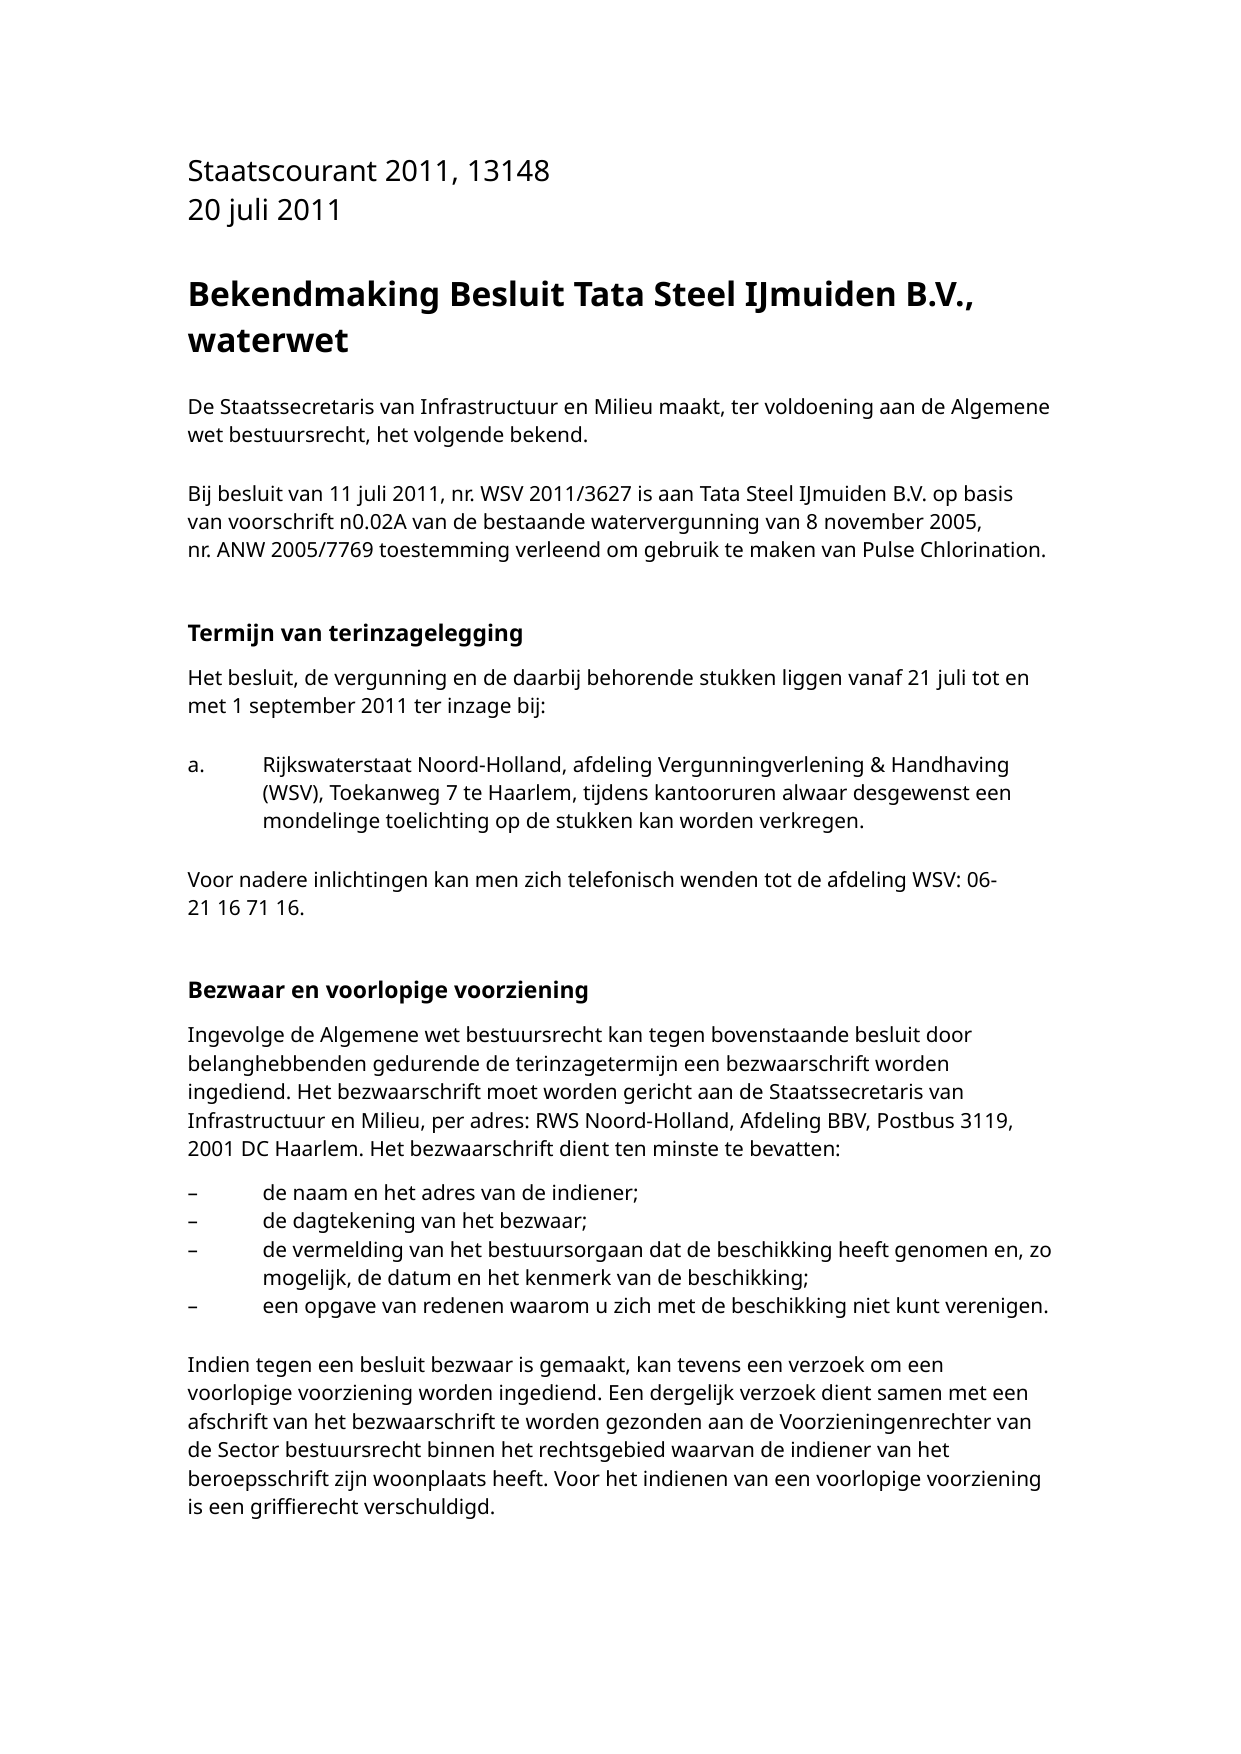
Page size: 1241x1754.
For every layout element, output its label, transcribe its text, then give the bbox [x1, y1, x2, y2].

list de naam en het adres van de indiener; [187, 1178, 1053, 1206]
text Bij besluit van 11 juli 2011, nr. WSV 2011/3627 is aan Tata Steel IJmuiden B.V. op basis van voorschrift n0.02A van de bestaande watervergunning van 8 november 2005, nr. ANW 2005/7769 toestemming verleend om gebruik te maken van Pulse Chlorination. [187, 479, 1053, 564]
text Ingevolge de Algemene wet bestuursrecht kan tegen bovenstaande besluit door belanghebbenden gedurende de terinzagetermijn een bezwaarschrift worden ingediend. Het bezwaarschrift moet worden gericht aan de Staatssecretaris van Infrastructuur en Milieu, per adres: RWS Noord-Holland, Afdeling BBV, Postbus 3119, 2001 DC Haarlem. Het bezwaarschrift dient ten minste te bevatten: [187, 1021, 1053, 1163]
text Het besluit, de vergunning en de daarbij behorende stukken liggen vanaf 21 juli tot en met 1 september 2011 ter inzage bij: [187, 663, 1053, 720]
list een opgave van redenen waarom u zich met de beschikking niet kunt verenigen. [187, 1292, 1053, 1320]
list Rijkswaterstaat Noord-Holland, afdeling Vergunningverlening & Handhaving (WSV), Toekanweg 7 te Haarlem, tijdens kantooruren alwaar desgewenst een mondelinge toelichting op de stukken kan worden verkregen. [187, 750, 1053, 835]
subtitle Bekendmaking Besluit Tata Steel IJmuiden B.V., waterwet [187, 271, 1053, 362]
text De Staatssecretaris van Infrastructuur en Milieu maakt, ter voldoening aan de Algemene wet bestuursrecht, het volgende bekend. [187, 392, 1053, 449]
text 20 juli 2011 [187, 190, 1053, 229]
text Indien tegen een besluit bezwaar is gemaakt, kan tevens een verzoek om een voorlopige voorziening worden ingediend. Een dergelijk verzoek dient samen met een afschrift van het bezwaarschrift te worden gezonden aan de Voorzieningenrechter van de Sector bestuursrecht binnen het rechtsgebied waarvan de indiener van het beroepsschrift zijn woonplaats heeft. Voor het indienen van een voorlopige voorziening is een griffierecht verschuldigd. [187, 1350, 1053, 1521]
list de dagtekening van het bezwaar; [187, 1206, 1053, 1235]
list de vermelding van het bestuursorgaan dat de beschikking heeft genomen en, zo mogelijk, de datum en het kenmerk van de beschikking; [187, 1235, 1053, 1292]
text Staatscourant 2011, 13148 [187, 150, 1053, 190]
subtitle Bezwaar en voorlopige voorziening [187, 974, 1053, 1006]
subtitle Termijn van terinzagelegging [187, 617, 1053, 648]
text Voor nadere inlichtingen kan men zich telefonisch wenden tot de afdeling WSV: 06-21 16 71 16. [187, 865, 1053, 922]
